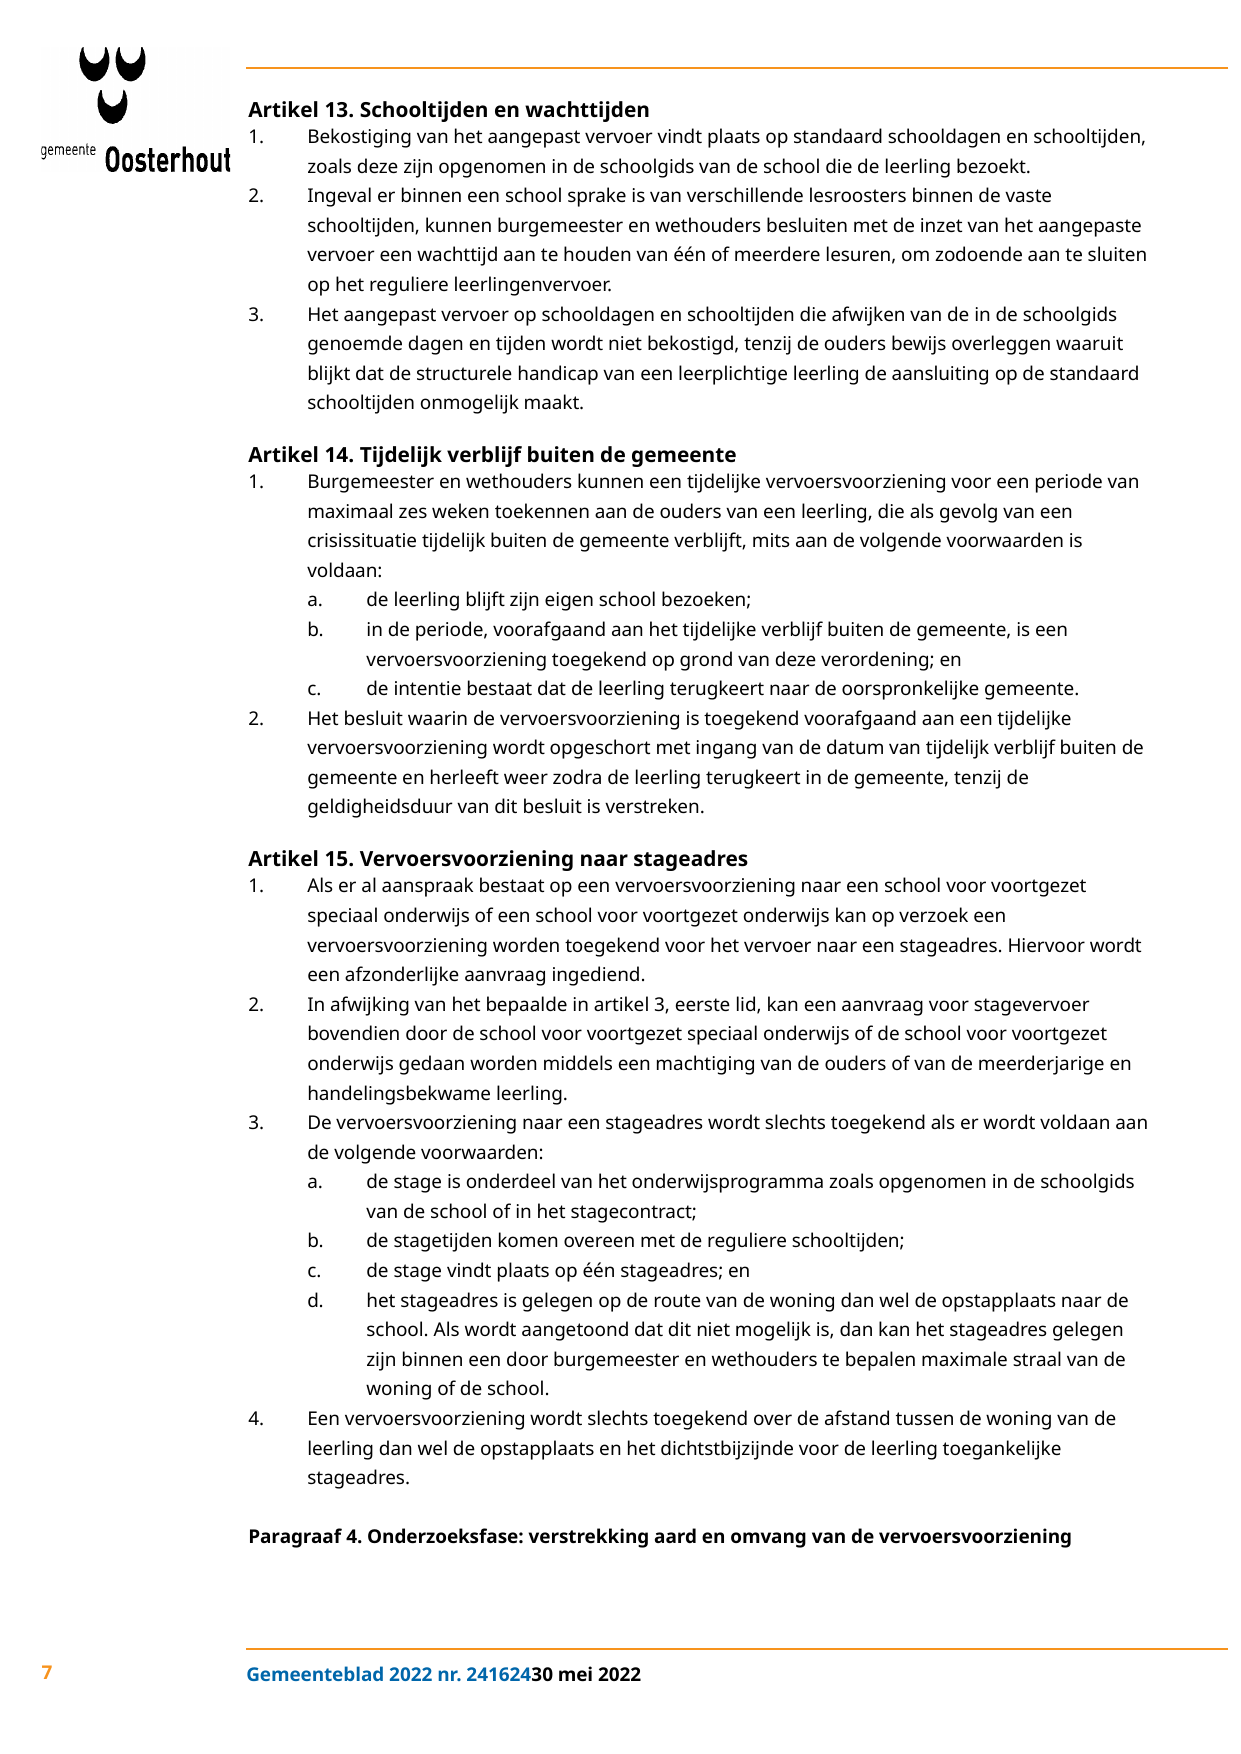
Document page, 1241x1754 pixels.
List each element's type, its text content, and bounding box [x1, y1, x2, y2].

list Als er al aanspraak bestaat op een vervoersvoorziening naar een school voor voortgezet speciaal onderwijs of een school voor voortgezet onderwijs kan op verzoek een vervoersvoorziening worden toegekend voor het vervoer naar een stageadres. Hiervoor wordt een afzonderlijke aanvraag ingediend. [248, 873, 1152, 987]
list de stage vindt plaats op één stageadres; en [307, 1257, 1152, 1283]
list Een vervoersvoorziening wordt slechts toegekend over de afstand tussen de woning van de leerling dan wel de opstapplaats en het dichtstbijzijnde voor de leerling toegankelijke stageadres. [248, 1405, 1152, 1490]
text Artikel 14. Tijdelijk verblijf buiten de gemeente [248, 440, 1152, 468]
text Paragraaf 4. Onderzoeksfase: verstrekking aard en omvang van de vervoersvoorziening [248, 1523, 1152, 1549]
list Bekostiging van het aangepast vervoer vindt plaats op standaard schooldagen en schooltijden, zoals deze zijn opgenomen in de schoolgids van de school die de leerling bezoekt. [248, 123, 1152, 178]
list de stagetijden komen overeen met de reguliere schooltijden; [307, 1228, 1152, 1253]
list In afwijking van het bepaalde in artikel 3, eerste lid, kan een aanvraag voor stagevervoer bovendien door de school voor voortgezet speciaal onderwijs of de school voor voortgezet onderwijs gedaan worden middels een machtiging van de ouders of van de meerderjarige en handelingsbekwame leerling. [248, 991, 1152, 1105]
text Artikel 15. Vervoersvoorziening naar stageadres [248, 844, 1152, 873]
list De vervoersvoorziening naar een stageadres wordt slechts toegekend als er wordt voldaan aan de volgende voorwaarden: [248, 1109, 1152, 1164]
list Het besluit waarin de vervoersvoorziening is toegekend voorafgaand aan een tijdelijke vervoersvoorziening wordt opgeschort met ingang van de datum van tijdelijk verblijf buiten de gemeente en herleeft weer zodra de leerling terugkeert in de gemeente, tenzij de geldigheidsduur van dit besluit is verstreken. [248, 705, 1152, 819]
list Ingeval er binnen een school sprake is van verschillende lesroosters binnen de vaste schooltijden, kunnen burgemeester en wethouders besluiten met de inzet van het aangepaste vervoer een wachttijd aan te houden van één of meerdere lesuren, om zodoende aan te sluiten op het reguliere leerlingenvervoer. [248, 182, 1152, 297]
list Burgemeester en wethouders kunnen een tijdelijke vervoersvoorziening voor een periode van maximaal zes weken toekennen aan de ouders van een leerling, die als gevolg van een crisissituatie tijdelijk buiten de gemeente verblijft, mits aan de volgende voorwaarden is voldaan: [248, 468, 1152, 583]
text Artikel 13. Schooltijden en wachttijden [248, 95, 1152, 123]
list de intentie bestaat dat de leerling terugkeert naar de oorspronkelijke gemeente. [307, 675, 1152, 701]
list het stageadres is gelegen op de route van de woning dan wel de opstapplaats naar de school. Als wordt aangetoond dat dit niet mogelijk is, dan kan het stageadres gelegen zijn binnen een door burgemeester en wethouders te bepalen maximale straal van de woning of de school. [307, 1287, 1152, 1401]
list de stage is onderdeel van het onderwijsprogramma zoals opgenomen in de schoolgids van de school of in het stagecontract; [307, 1168, 1152, 1224]
picture [41, 47, 231, 172]
list Het aangepast vervoer op schooldagen en schooltijden die afwijken van de in de schoolgids genoemde dagen en tijden wordt niet bekostigd, tenzij de ouders bewijs overleggen waaruit blijkt dat de structurele handicap van een leerplichtige leerling de aansluiting op de standaard schooltijden onmogelijk maakt. [248, 301, 1152, 415]
list de leerling blijft zijn eigen school bezoeken; [307, 587, 1152, 612]
list in de periode, voorafgaand aan het tijdelijke verblijf buiten de gemeente, is een vervoersvoorziening toegekend op grond van deze verordening; en [307, 616, 1152, 672]
